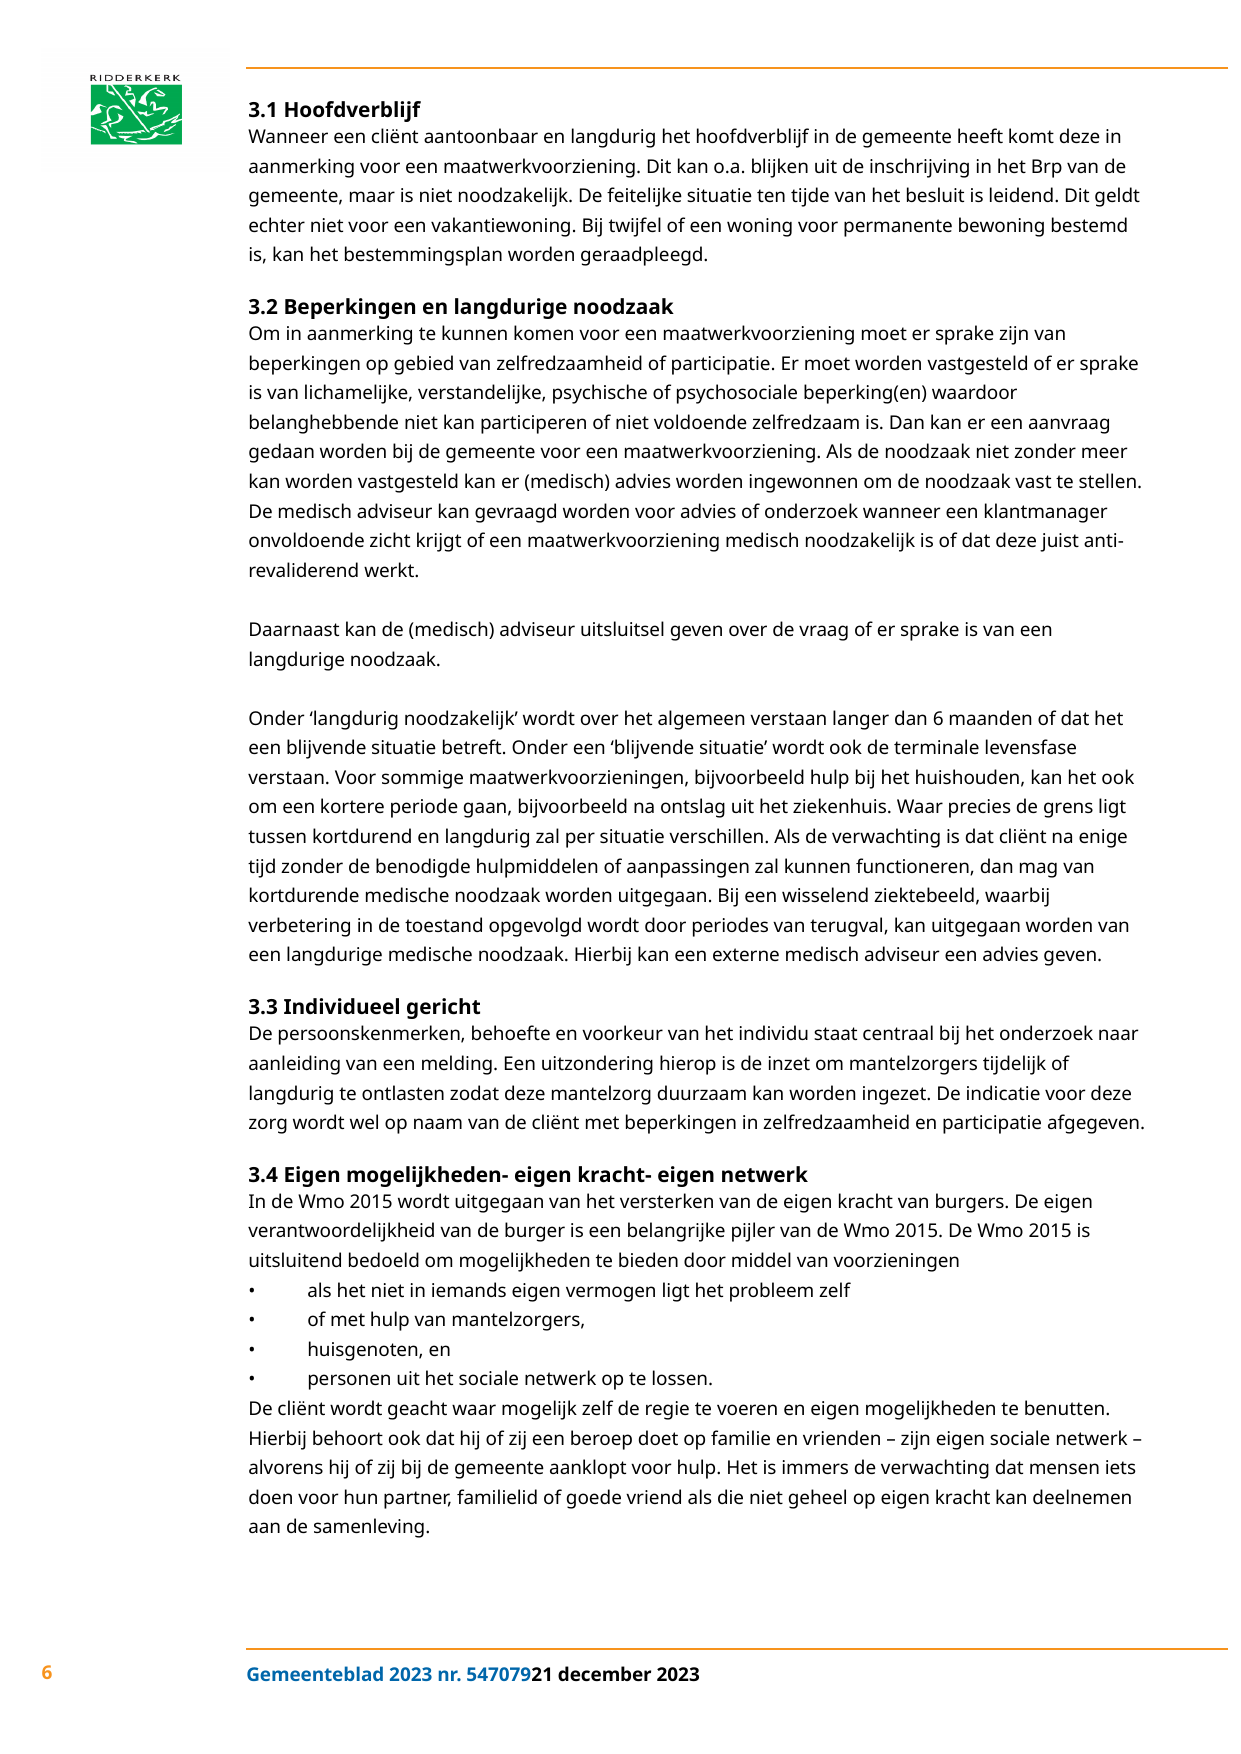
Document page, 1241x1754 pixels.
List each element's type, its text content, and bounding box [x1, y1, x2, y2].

list personen uit het sociale netwerk op te lossen. [248, 1366, 1152, 1391]
list als het niet in iemands eigen vermogen ligt het probleem zelf [248, 1277, 1152, 1303]
text 3.1 Hoofdverblijf [248, 95, 1152, 123]
text Onder ‘langdurig noodzakelijk’ wordt over het algemeen verstaan langer dan 6 maanden of dat het een blijvende situatie betreft. Onder een ‘blijvende situatie’ wordt ook de terminale levensfase verstaan. Voor sommige maatwerkvoorzieningen, bijvoorbeeld hulp bij het huishouden, kan het ook om een kortere periode gaan, bijvoorbeeld na ontslag uit het ziekenhuis. Waar precies de grens ligt tussen kortdurend en langdurig zal per situatie verschillen. Als de verwachting is dat cliënt na enige tijd zonder de benodigde hulpmiddelen of aanpassingen zal kunnen functioneren, dan mag van kortdurende medische noodzaak worden uitgegaan. Bij een wisselend ziektebeeld, waarbij verbetering in de toestand opgevolgd wordt door periodes van terugval, kan uitgegaan worden van een langdurige medische noodzaak. Hierbij kan een externe medisch adviseur een advies geven. [248, 705, 1152, 967]
text Wanneer een cliënt aantoonbaar en langdurig het hoofdverblijf in de gemeente heeft komt deze in aanmerking voor een maatwerkvoorziening. Dit kan o.a. blijken uit de inschrijving in het Brp van de gemeente, maar is niet noodzakelijk. De feitelijke situatie ten tijde van het besluit is leidend. Dit geldt echter niet voor een vakantiewoning. Bij twijfel of een woning voor permanente bewoning bestemd is, kan het bestemmingsplan worden geraadpleegd. [248, 123, 1152, 267]
text 3.3 Individueel gericht [248, 992, 1152, 1021]
list huisgenoten, en [248, 1336, 1152, 1362]
text De cliënt wordt geacht waar mogelijk zelf de regie te voeren en eigen mogelijkheden te benutten. Hierbij behoort ook dat hij of zij een beroep doet op familie en vrienden – zijn eigen sociale netwerk – alvorens hij of zij bij de gemeente aanklopt voor hulp. Het is immers de verwachting dat mensen iets doen voor hun partner, familielid of goede vriend als die niet geheel op eigen kracht kan deelnemen aan de samenleving. [248, 1395, 1152, 1539]
picture [41, 47, 231, 172]
list of met hulp van mantelzorgers, [248, 1306, 1152, 1332]
text Om in aanmerking te kunnen komen voor een maatwerkvoorziening moet er sprake zijn van beperkingen op gebied van zelfredzaamheid of participatie. Er moet worden vastgesteld of er sprake is van lichamelijke, verstandelijke, psychische of psychosociale beperking(en) waardoor belanghebbende niet kan participeren of niet voldoende zelfredzaam is. Dan kan er een aanvraag gedaan worden bij de gemeente voor een maatwerkvoorziening. Als de noodzaak niet zonder meer kan worden vastgesteld kan er (medisch) advies worden ingewonnen om de noodzaak vast te stellen. De medisch adviseur kan gevraagd worden voor advies of onderzoek wanneer een klantmanager onvoldoende zicht krijgt of een maatwerkvoorziening medisch noodzakelijk is of dat deze juist anti-revaliderend werkt. [248, 320, 1152, 583]
text In de Wmo 2015 wordt uitgegaan van het versterken van de eigen kracht van burgers. De eigen verantwoordelijkheid van de burger is een belangrijke pijler van de Wmo 2015. De Wmo 2015 is uitsluitend bedoeld om mogelijkheden te bieden door middel van voorzieningen [248, 1188, 1152, 1273]
text De persoonskenmerken, behoefte en voorkeur van het individu staat centraal bij het onderzoek naar aanleiding van een melding. Een uitzondering hierop is de inzet om mantelzorgers tijdelijk of langdurig te ontlasten zodat deze mantelzorg duurzaam kan worden ingezet. De indicatie voor deze zorg wordt wel op naam van de cliënt met beperkingen in zelfredzaamheid en participatie afgegeven. [248, 1021, 1152, 1135]
text 3.2 Beperkingen en langdurige noodzaak [248, 292, 1152, 320]
text 3.4 Eigen mogelijkheden- eigen kracht- eigen netwerk [248, 1160, 1152, 1188]
text Daarnaast kan de (medisch) adviseur uitsluitsel geven over de vraag of er sprake is van een langdurige noodzaak. [248, 616, 1152, 672]
